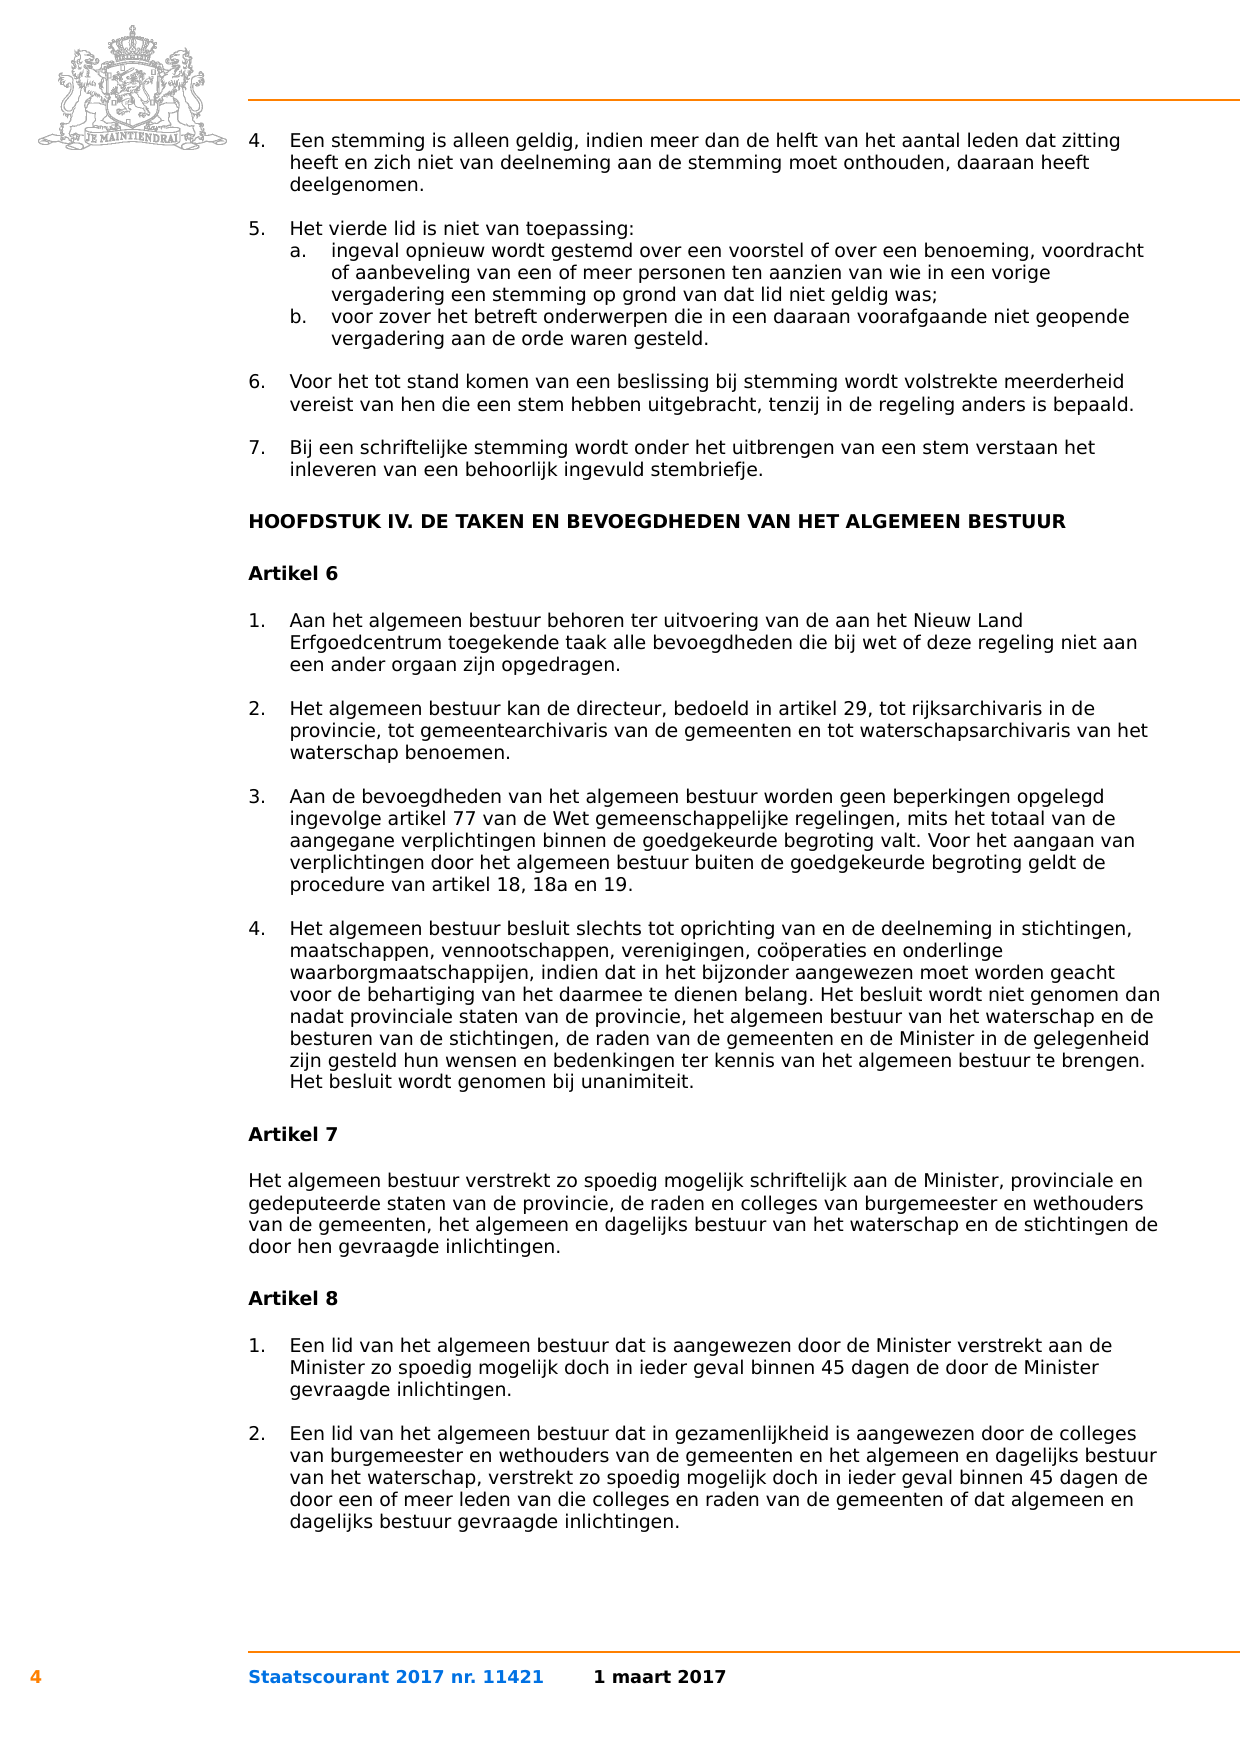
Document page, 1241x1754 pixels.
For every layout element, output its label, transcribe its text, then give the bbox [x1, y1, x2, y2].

text 2. Het algemeen bestuur kan de directeur, bedoeld in artikel 29, tot rijksarchivaris in de provincie, tot gemeentearchivaris van de gemeenten en tot waterschapsarchivaris van het waterschap benoemen. [248, 698, 1163, 764]
text 3. Aan de bevoegdheden van het algemeen bestuur worden geen beperkingen opgelegd ingevolge artikel 77 van de Wet gemeenschappelijke regelingen, mits het totaal van de aangegane verplichtingen binnen de goedgekeurde begroting valt. Voor het aangaan van verplichtingen door het algemeen bestuur buiten de goedgekeurde begroting geldt de procedure van artikel 18, 18a en 19. [248, 786, 1163, 896]
text 7. Bij een schriftelijke stemming wordt onder het uitbrengen van een stem verstaan het inleveren van een behoorlijk ingevuld stembriefje. [248, 437, 1163, 481]
text 1. Een lid van het algemeen bestuur dat is aangewezen door de Minister verstrekt aan de Minister zo spoedig mogelijk doch in ieder geval binnen 45 dagen de door de Minister gevraagde inlichtingen. [248, 1335, 1163, 1401]
text b. voor zover het betreft onderwerpen die in een daaraan voorafgaande niet geopende vergadering aan de orde waren gesteld. [289, 306, 1163, 349]
picture [38, 25, 227, 150]
text Het algemeen bestuur verstrekt zo spoedig mogelijk schriftelijk aan de Minister, provinciale en gedeputeerde staten van de provincie, de raden en colleges van burgemeester en wethouders van de gemeenten, het algemeen en dagelijks bestuur van het waterschap en de stichtingen de door hen gevraagde inlichtingen. [248, 1170, 1163, 1258]
subtitle Artikel 8 [248, 1288, 1163, 1310]
text 5. Het vierde lid is niet van toepassing: [248, 218, 1163, 240]
subtitle Artikel 6 [248, 563, 1163, 585]
text a. ingeval opnieuw wordt gestemd over een voorstel of over een benoeming, voordracht of aanbeveling van een of meer personen ten aanzien van wie in een vorige vergadering een stemming op grond van dat lid niet geldig was; [289, 240, 1163, 306]
text 6. Voor het tot stand komen van een beslissing bij stemming wordt volstrekte meerderheid vereist van hen die een stem hebben uitgebracht, tenzij in de regeling anders is bepaald. [248, 371, 1163, 415]
subtitle Artikel 7 [248, 1123, 1163, 1145]
text 2. Een lid van het algemeen bestuur dat in gezamenlijkheid is aangewezen door de colleges van burgemeester en wethouders van de gemeenten en het algemeen en dagelijks bestuur van het waterschap, verstrekt zo spoedig mogelijk doch in ieder geval binnen 45 dagen de door een of meer leden van die colleges en raden van de gemeenten of dat algemeen en dagelijks bestuur gevraagde inlichtingen. [248, 1423, 1163, 1533]
text 1. Aan het algemeen bestuur behoren ter uitvoering van de aan het Nieuw Land Erfgoedcentrum toegekende taak alle bevoegdheden die bij wet of deze regeling niet aan een ander orgaan zijn opgedragen. [248, 610, 1163, 676]
subtitle HOOFDSTUK IV. DE TAKEN EN BEVOEGDHEDEN VAN HET ALGEMEEN BESTUUR [248, 511, 1163, 533]
text 4. Een stemming is alleen geldig, indien meer dan de helft van het aantal leden dat zitting heeft en zich niet van deelneming aan de stemming moet onthouden, daaraan heeft deelgenomen. [248, 130, 1163, 196]
text 4. Het algemeen bestuur besluit slechts tot oprichting van en de deelneming in stichtingen, maatschappen, vennootschappen, verenigingen, coöperaties en onderlinge waarborgmaatschappijen, indien dat in het bijzonder aangewezen moet worden geacht voor de behartiging van het daarmee te dienen belang. Het besluit wordt niet genomen dan nadat provinciale staten van de provincie, het algemeen bestuur van het waterschap en de besturen van de stichtingen, de raden van de gemeenten en de Minister in de gelegenheid zijn gesteld hun wensen en bedenkingen ter kennis van het algemeen bestuur te brengen. Het besluit wordt genomen bij unanimiteit. [248, 918, 1163, 1093]
